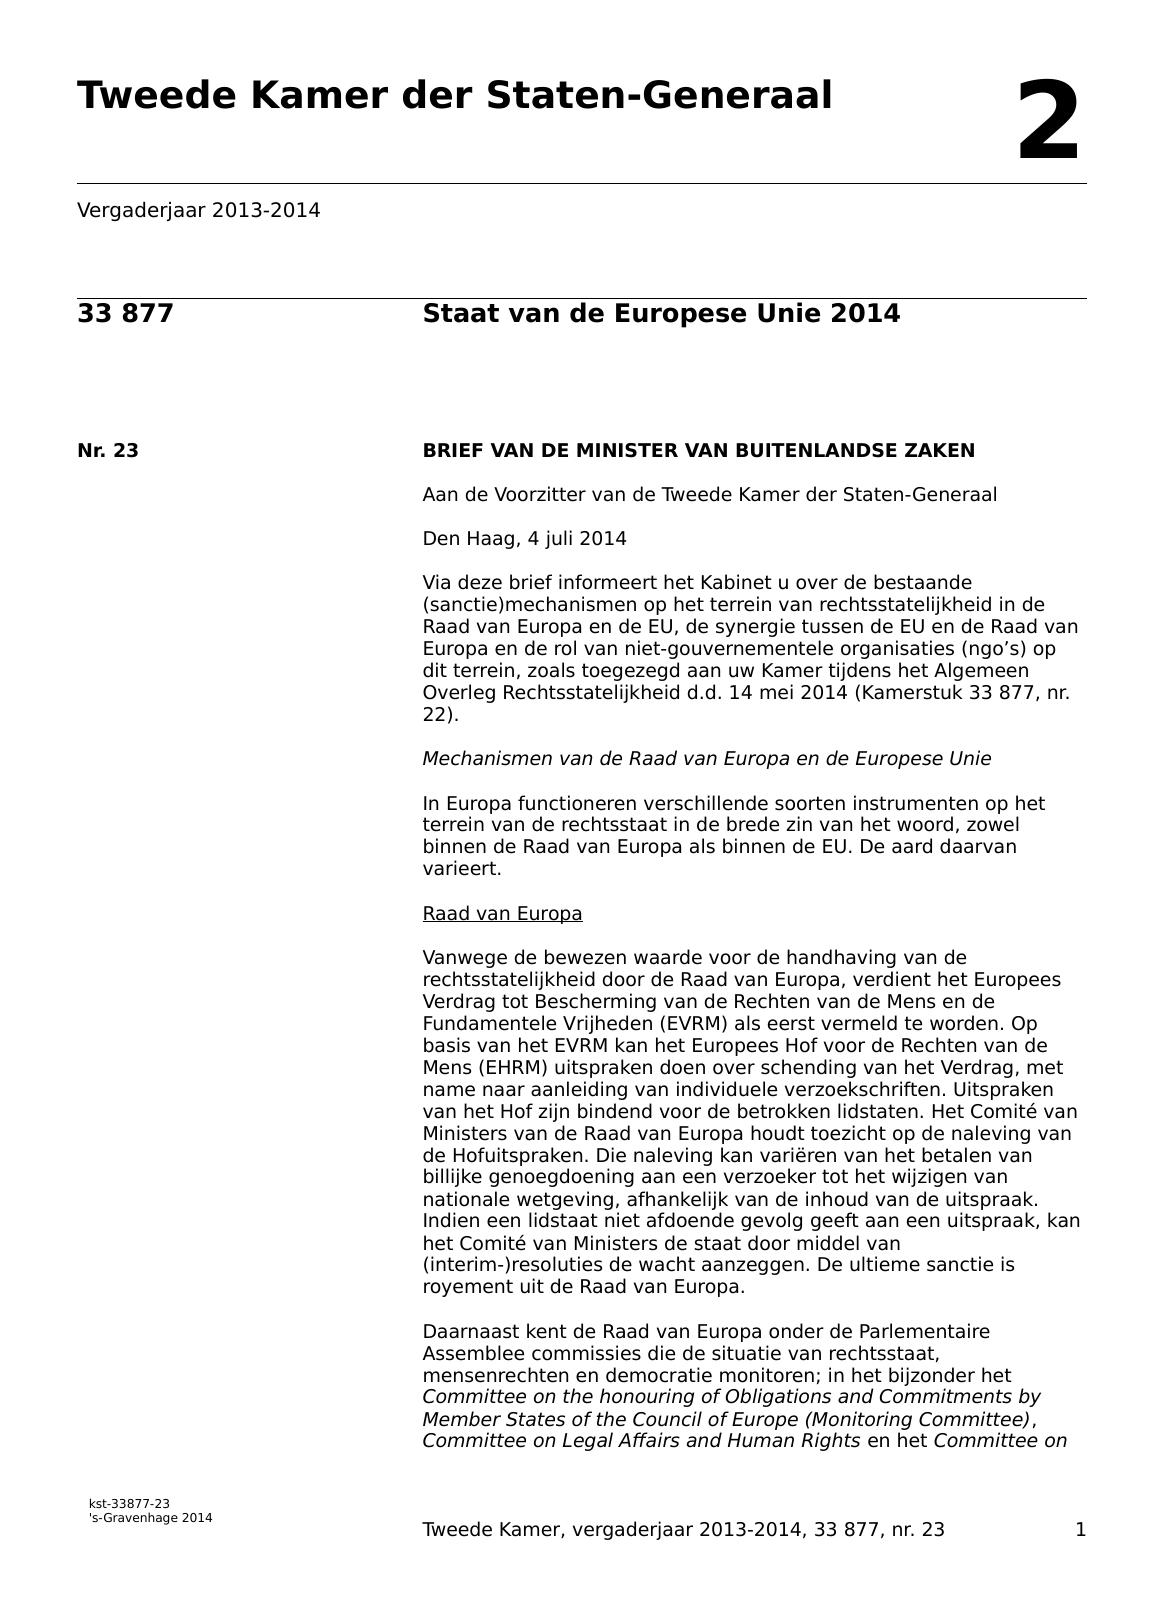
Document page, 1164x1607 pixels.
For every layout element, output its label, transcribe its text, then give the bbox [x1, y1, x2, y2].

table_cell Vergaderjaar 2013-2014 [77, 184, 1087, 298]
subtitle Mechanismen van de Raad van Europa en de Europese Unie [422, 748, 1087, 770]
text Den Haag, 4 juli 2014 [422, 528, 1087, 550]
subtitle Nr. 23 BRIEF VAN DE MINISTER VAN BUITENLANDSE ZAKEN [77, 440, 1087, 462]
table_header 2 [886, 59, 1087, 183]
text In Europa functioneren verschillende soorten instrumenten op het terrein van de rechtsstaat in de brede zin van het woord, zowel binnen de Raad van Europa als binnen de EU. De aard daarvan varieert. [422, 792, 1087, 880]
text kst-33877-23 [88, 1497, 323, 1511]
subtitle 33 877 Staat van de Europese Unie 2014 [77, 299, 1087, 329]
text 's-Gravenhage 2014 [88, 1511, 323, 1525]
text Daarnaast kent de Raad van Europa onder de Parlementaire Assemblee commissies die de situatie van rechtsstaat, mensenrechten en democratie monitoren; in het bijzonder het Committee on the honouring of Obligations and Commitments by Member States of the Council of Europe (Monitoring Committee), Committee on Legal Affairs and Human Rights en het Committee on [422, 1321, 1087, 1452]
text Vanwege de bewezen waarde voor de handhaving van de rechtsstatelijkheid door de Raad van Europa, verdient het Europees Verdrag tot Bescherming van de Rechten van de Mens en de Fundamentele Vrijheden (EVRM) als eerst vermeld te worden. Op basis van het EVRM kan het Europees Hof voor de Rechten van de Mens (EHRM) uitspraken doen over schending van het Verdrag, met name naar aanleiding van individuele verzoekschriften. Uitspraken van het Hof zijn bindend voor de betrokken lidstaten. Het Comité van Ministers van de Raad van Europa houdt toezicht op de naleving van de Hofuitspraken. Die naleving kan variëren van het betalen van billijke genoegdoening aan een verzoeker tot het wijzigen van nationale wetgeving, afhankelijk van de inhoud van de uitspraak. Indien een lidstaat niet afdoende gevolg geeft aan een uitspraak, kan het Comité van Ministers de staat door middel van (interim-)resoluties de wacht aanzeggen. De ultieme sanctie is royement uit de Raad van Europa. [422, 947, 1087, 1298]
text Via deze brief informeert het Kabinet u over de bestaande (sanctie)mechanismen op het terrein van rechtsstatelijkheid in de Raad van Europa en de EU, de synergie tussen de EU en de Raad van Europa en de rol van niet-gouvernementele organisaties (ngo’s) op dit terrein, zoals toegezegd aan uw Kamer tijdens het Algemeen Overleg Rechtsstatelijkheid d.d. 14 mei 2014 (Kamerstuk 33 877, nr. 22). [422, 572, 1087, 726]
subtitle Raad van Europa [422, 902, 1087, 924]
table_header Tweede Kamer der Staten-Generaal [77, 59, 886, 183]
text Aan de Voorzitter van de Tweede Kamer der Staten-Generaal [422, 484, 1087, 506]
